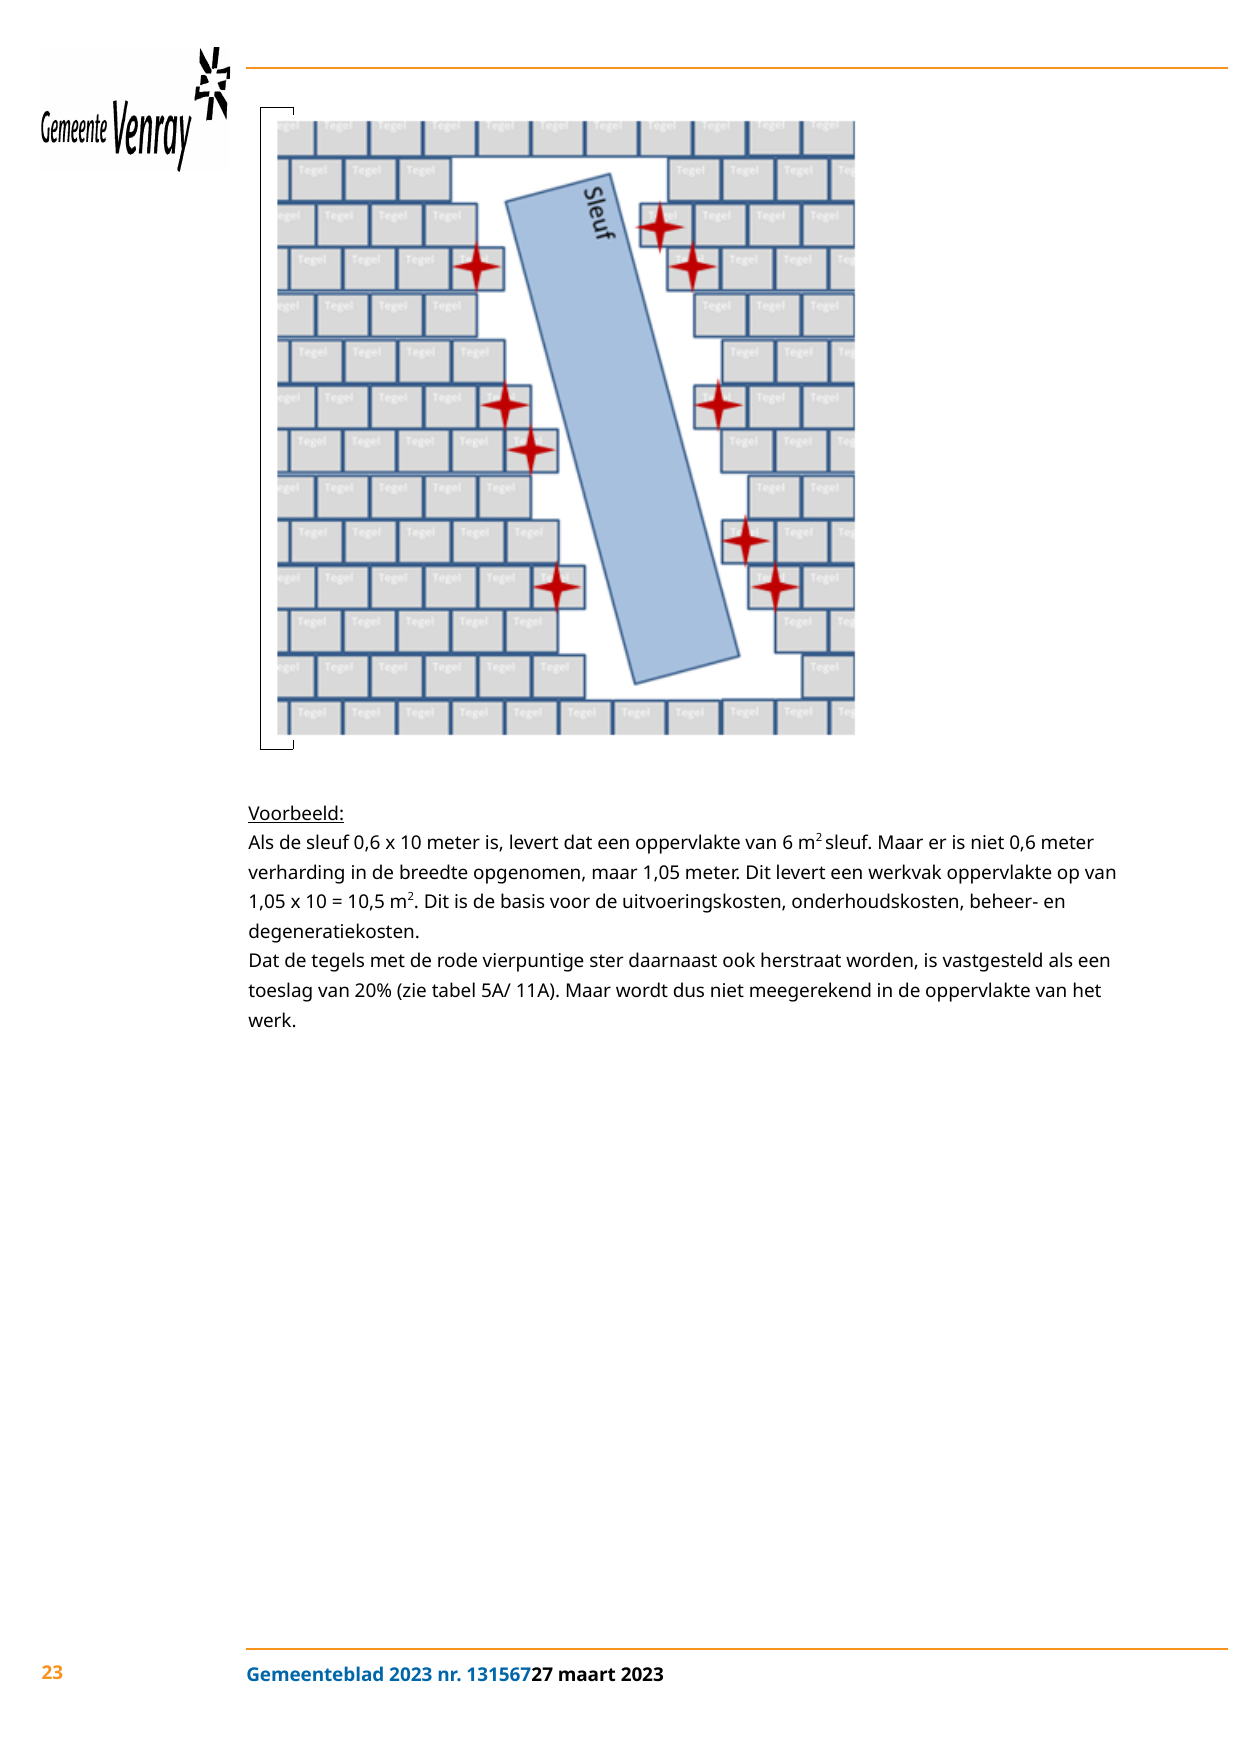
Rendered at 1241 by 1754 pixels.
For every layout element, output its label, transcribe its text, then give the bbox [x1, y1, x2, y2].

text Dat de tegels met de rode vierpuntige ster daarnaast ook herstraat worden, is vastgesteld als een toeslag van 20% (zie tabel 5A/ 11A). Maar wordt dus niet meegerekend in de oppervlakte van het werk. [248, 948, 1152, 1032]
text Voorbeeld: [248, 800, 1152, 825]
picture [268, 115, 860, 740]
picture [41, 47, 231, 172]
text Als de sleuf 0,6 x 10 meter is, levert dat een oppervlakte van 6 m2 sleuf. Maar er is niet 0,6 meter verharding in de breedte opgenomen, maar 1,05 meter. Dit levert een werkvak oppervlakte op van 1,05 x 10 = 10,5 m2. Dit is de basis voor de uitvoeringskosten, onderhoudskosten, beheer- en degeneratiekosten. [248, 829, 1152, 944]
